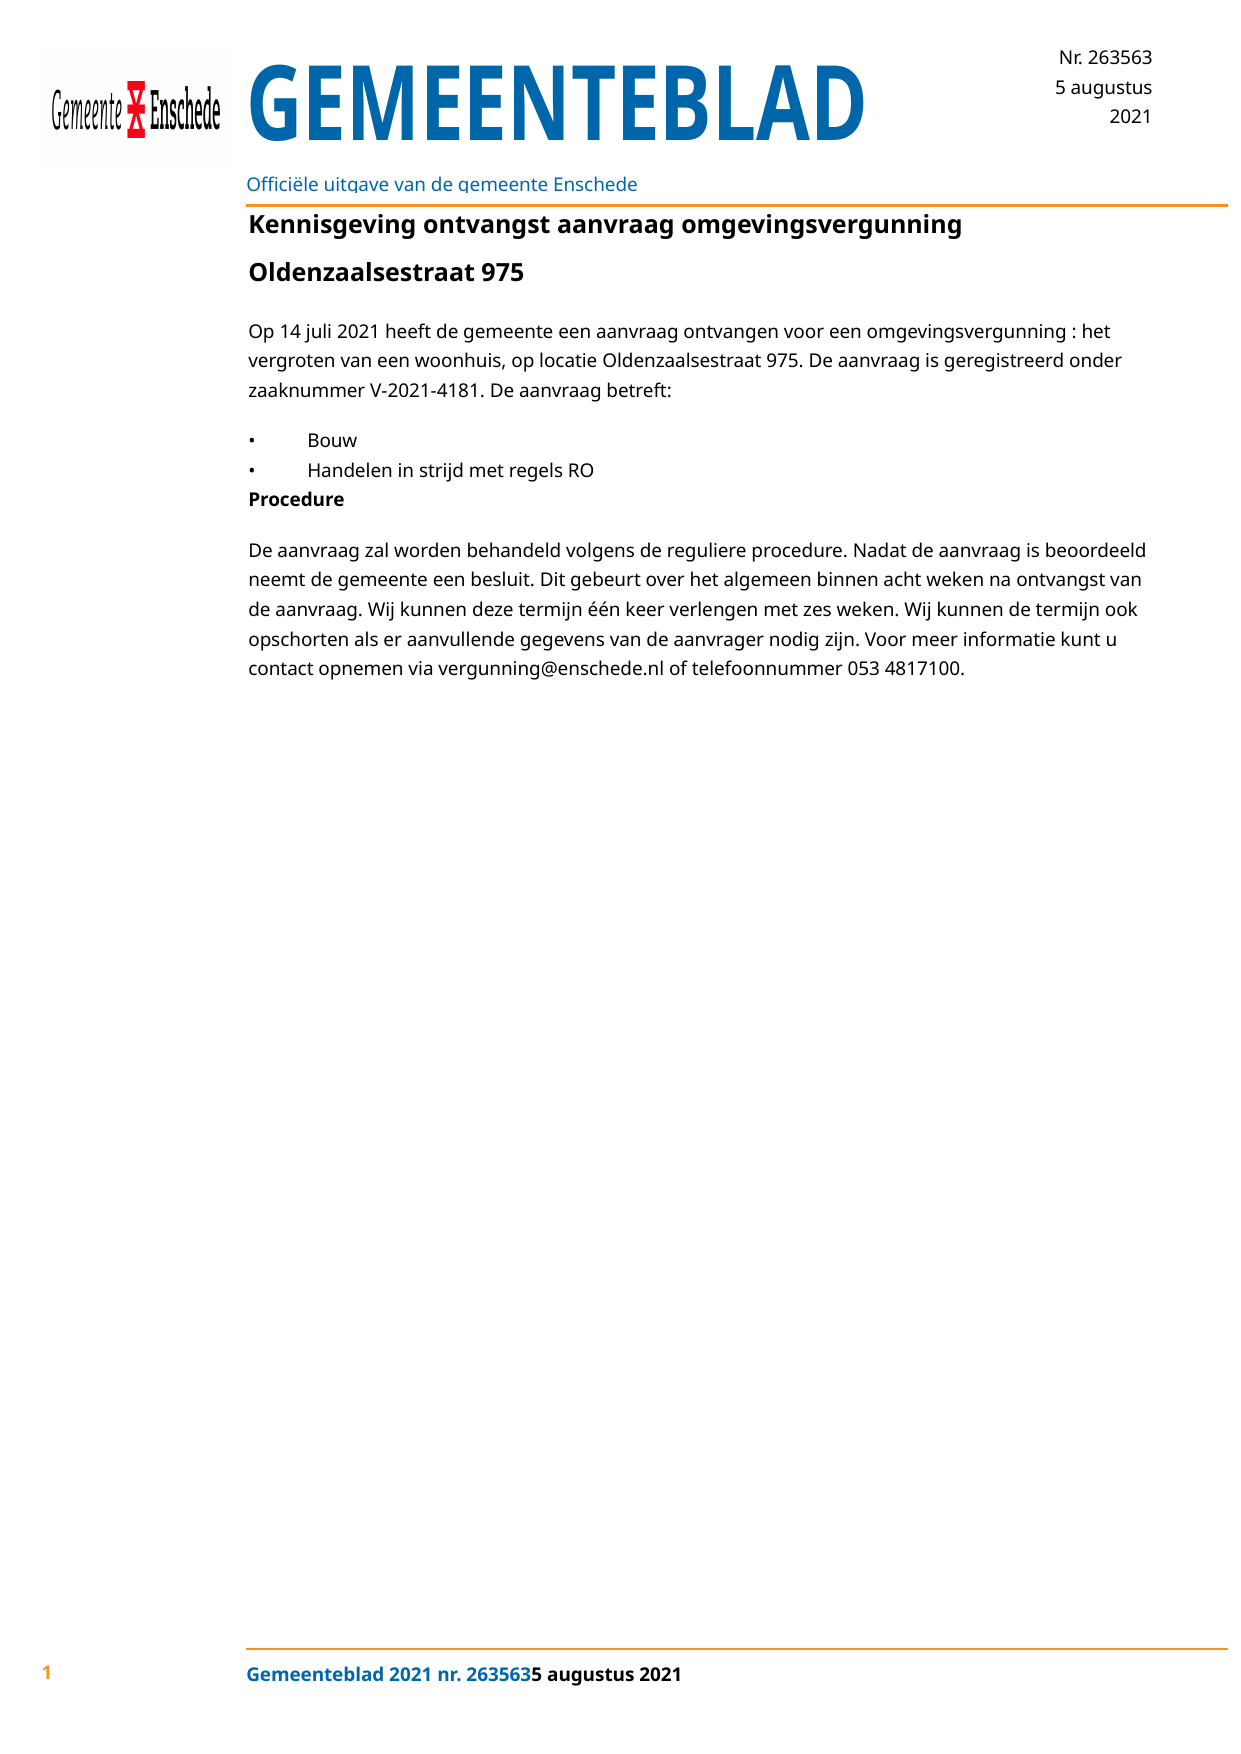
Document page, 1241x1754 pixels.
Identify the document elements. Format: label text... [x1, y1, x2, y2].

text Op 14 juli 2021 heeft de gemeente een aanvraag ontvangen voor een omgevingsvergunning : het vergroten van een woonhuis, op locatie Oldenzaalsestraat 975. De aanvraag is geregistreerd onder zaaknummer V-2021-4181. De aanvraag betreft: [248, 318, 1152, 403]
text Kennisgeving ontvangst aanvraag omgevingsvergunning Oldenzaalsestraat 975 [248, 207, 1152, 288]
text Procedure [248, 487, 1152, 512]
list Handelen in strijd met regels RO [248, 457, 1152, 483]
list Bouw [248, 427, 1152, 453]
picture [41, 47, 231, 172]
text De aanvraag zal worden behandeld volgens de reguliere procedure. Nadat de aanvraag is beoordeeld neemt de gemeente een besluit. Dit gebeurt over het algemeen binnen acht weken na ontvangst van de aanvraag. Wij kunnen deze termijn één keer verlengen met zes weken. Wij kunnen de termijn ook opschorten als er aanvullende gegevens van de aanvrager nodig zijn. Voor meer informatie kunt u contact opnemen via vergunning@enschede.nl of telefoonnummer 053 4817100. [248, 537, 1152, 681]
